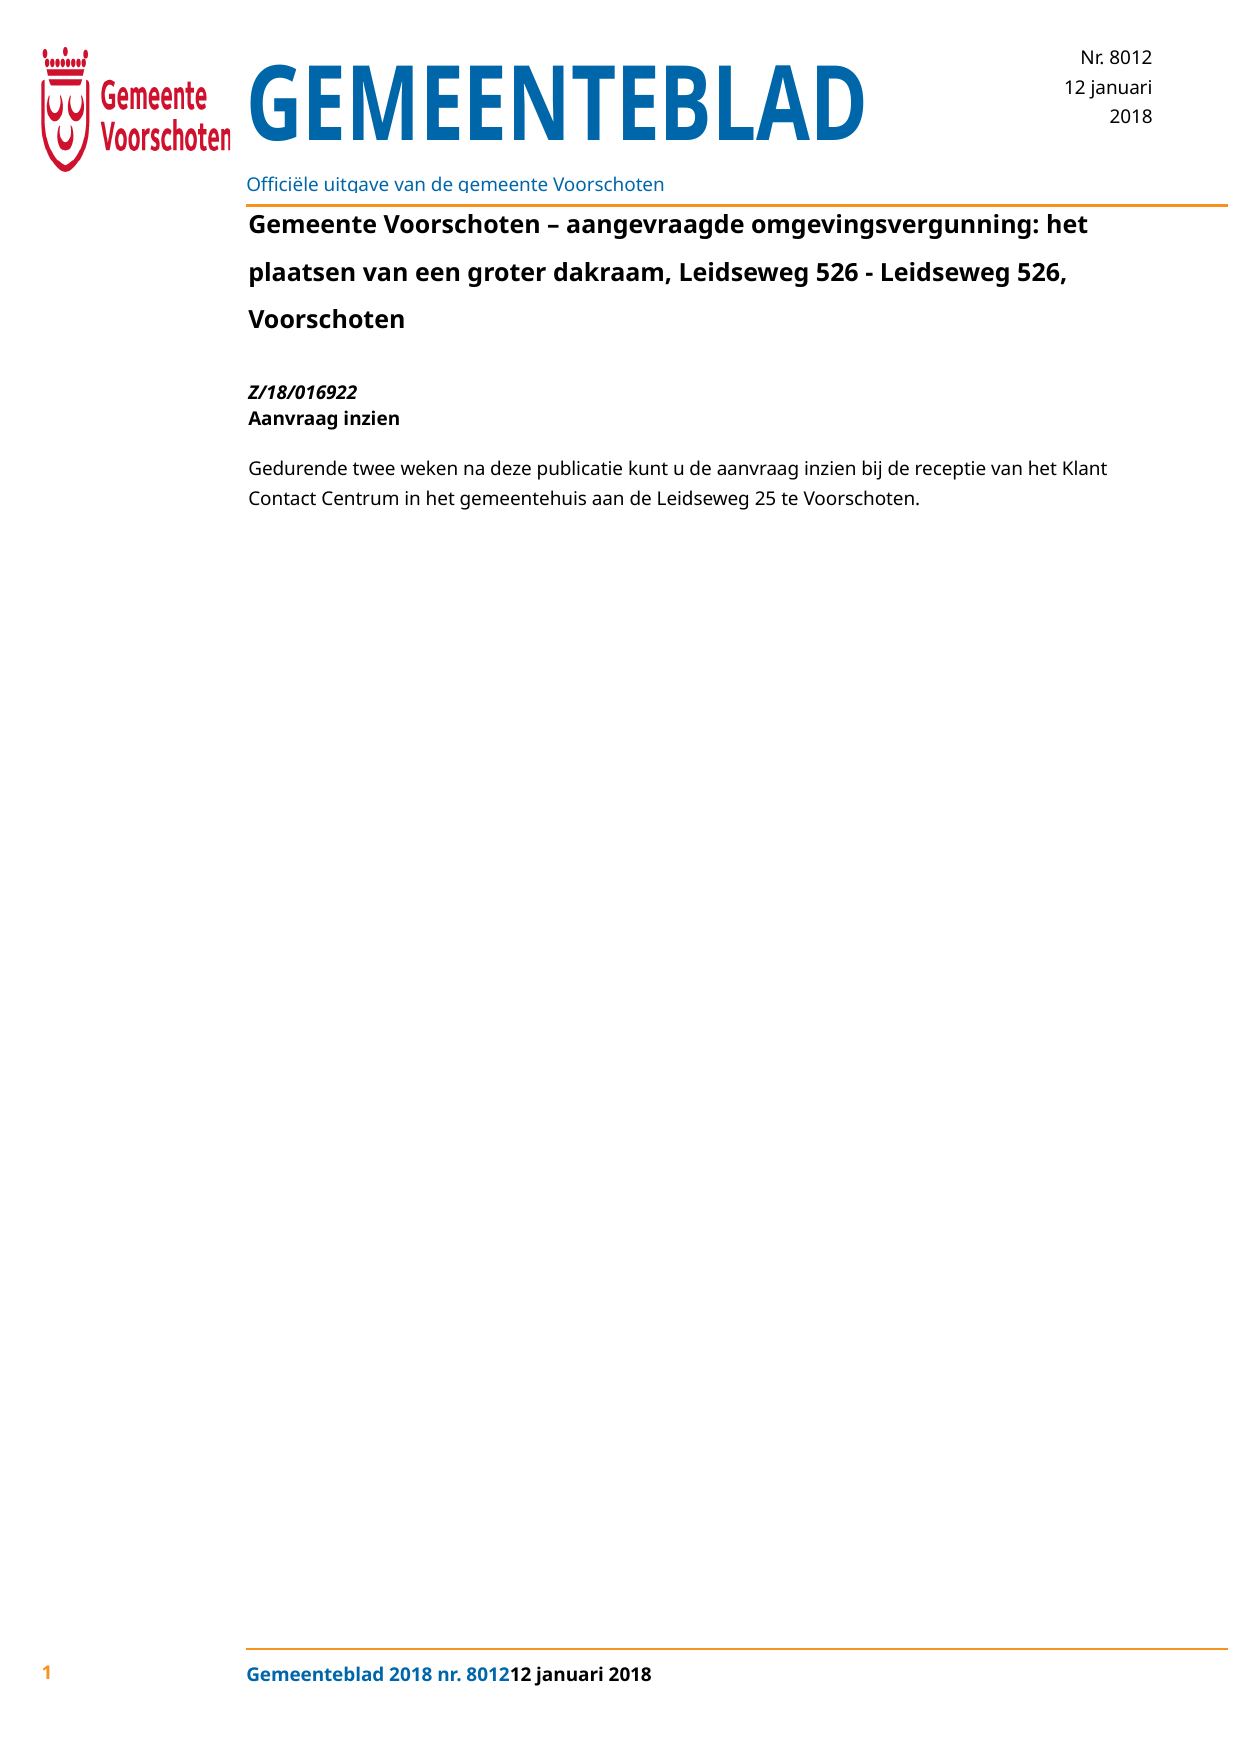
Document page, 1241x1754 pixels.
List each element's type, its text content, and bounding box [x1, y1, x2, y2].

picture [41, 47, 231, 172]
text Gedurende twee weken na deze publicatie kunt u de aanvraag inzien bij de receptie van het Klant Contact Centrum in het gemeentehuis aan de Leidseweg 25 te Voorschoten. [248, 455, 1152, 511]
text Z/18/016922 [248, 379, 1152, 405]
text Aanvraag inzien [248, 405, 1152, 431]
text Gemeente Voorschoten – aangevraagde omgevingsvergunning: het plaatsen van een groter dakraam, Leidseweg 526 - Leidseweg 526, Voorschoten [248, 207, 1152, 336]
